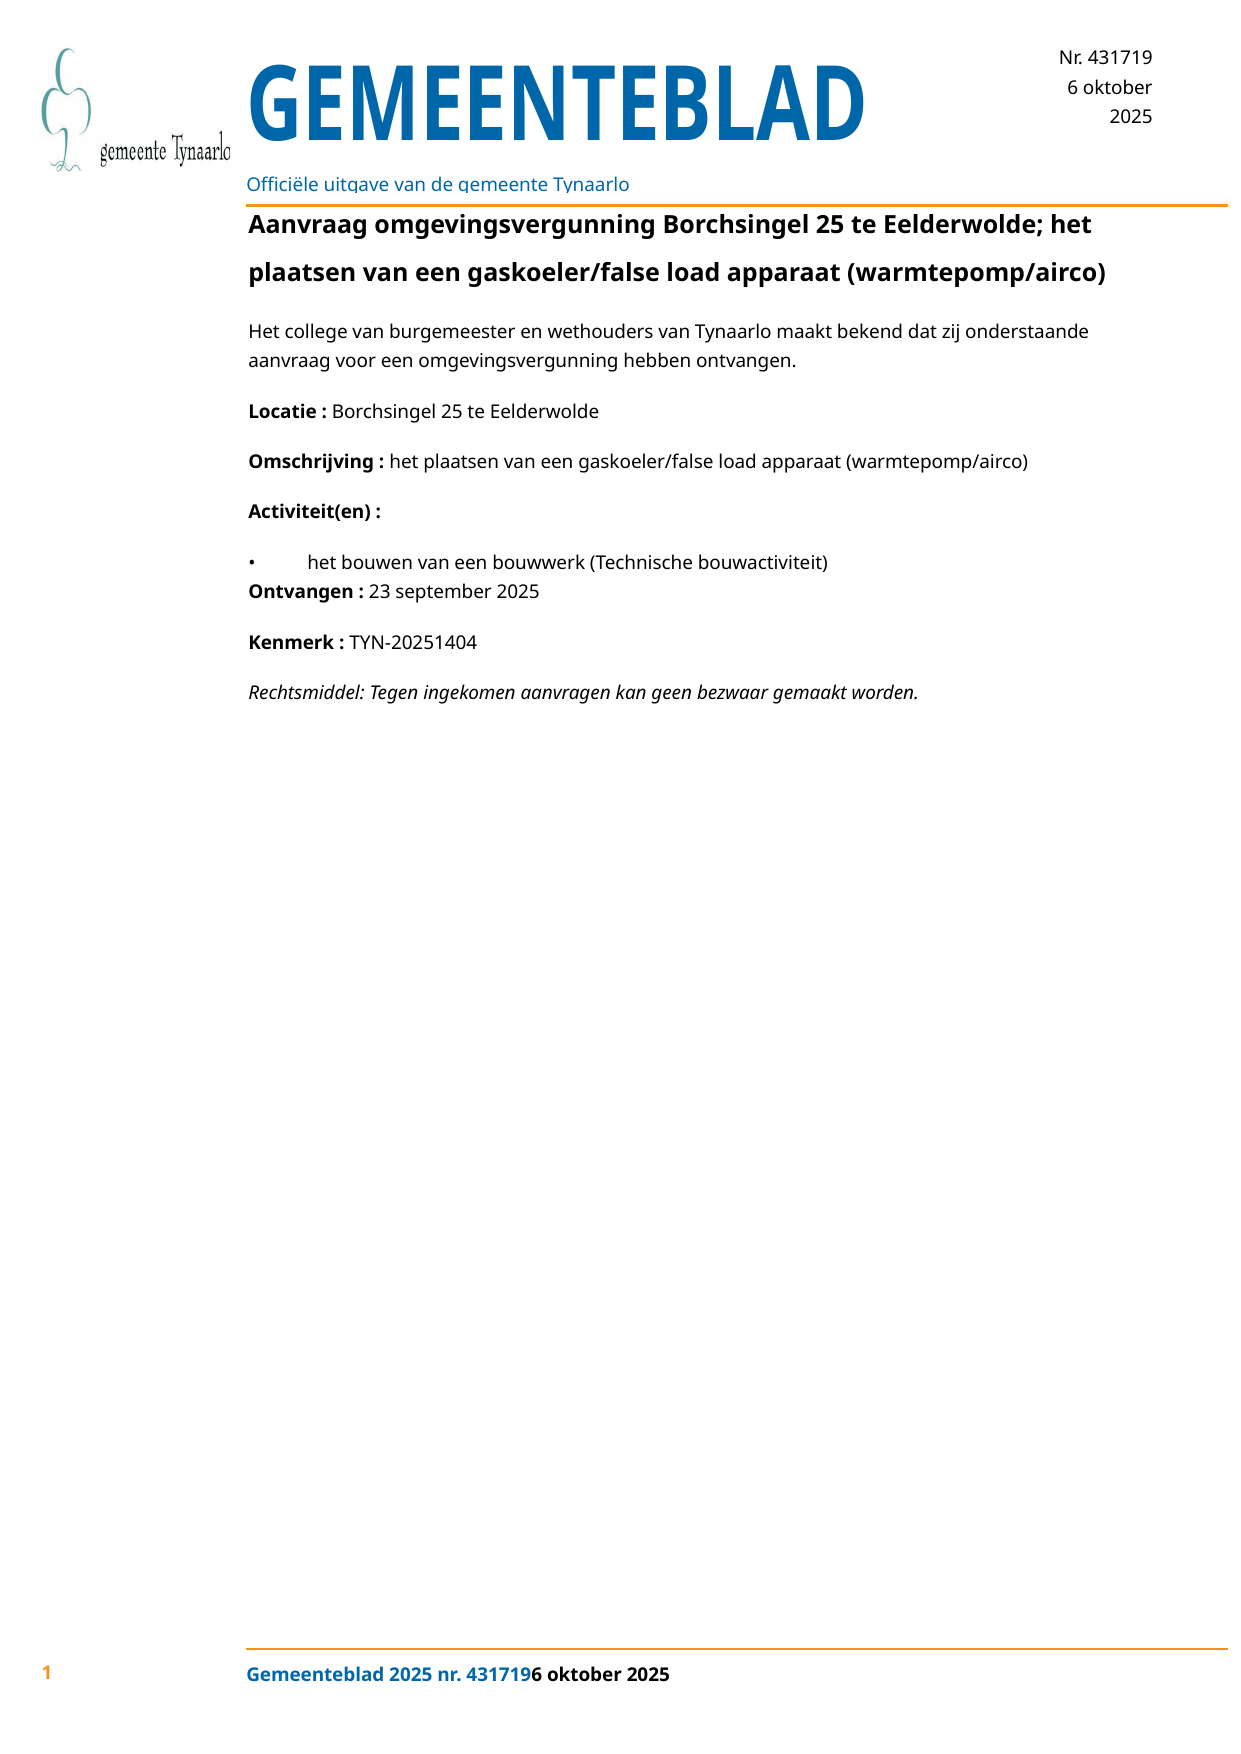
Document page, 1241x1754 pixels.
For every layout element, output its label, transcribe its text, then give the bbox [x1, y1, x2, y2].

text Het college van burgemeester en wethouders van Tynaarlo maakt bekend dat zij onderstaande aanvraag voor een omgevingsvergunning hebben ontvangen. [248, 318, 1152, 373]
text Locatie : Borchsingel 25 te Eelderwolde [248, 398, 1152, 424]
text Aanvraag omgevingsvergunning Borchsingel 25 te Eelderwolde; het plaatsen van een gaskoeler/false load apparaat (warmtepomp/airco) [248, 207, 1152, 288]
list het bouwen van een bouwwerk (Technische bouwactiviteit) [248, 549, 1152, 575]
text Omschrijving : het plaatsen van een gaskoeler/false load apparaat (warmtepomp/airco) [248, 448, 1152, 474]
text Kenmerk : TYN-20251404 [248, 629, 1152, 655]
text Ontvangen : 23 september 2025 [248, 579, 1152, 604]
text Activiteit(en) : [248, 499, 1152, 524]
text Rechtsmiddel: Tegen ingekomen aanvragen kan geen bezwaar gemaakt worden. [248, 679, 1152, 705]
picture [41, 47, 231, 172]
